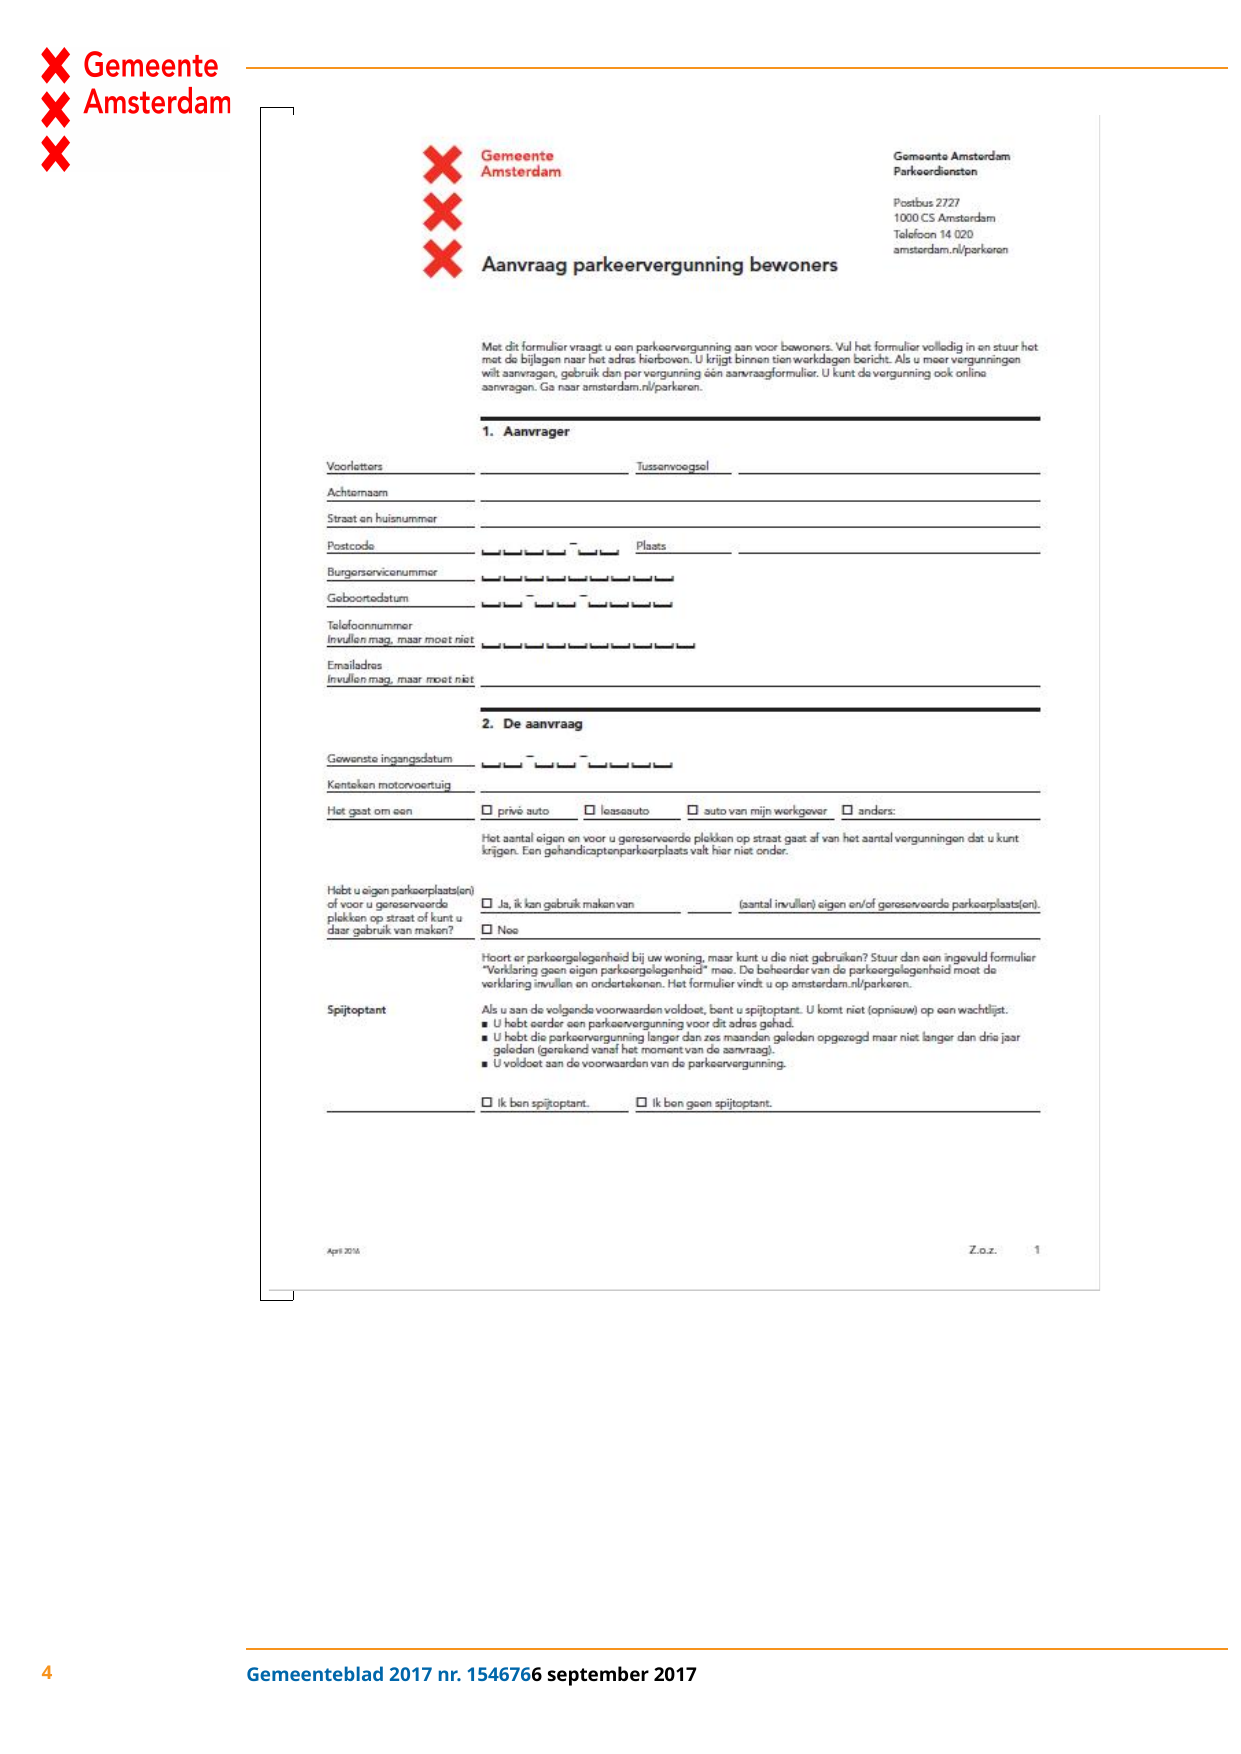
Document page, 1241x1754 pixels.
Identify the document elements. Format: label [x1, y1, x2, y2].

picture [41, 47, 231, 172]
picture [268, 115, 1101, 1291]
